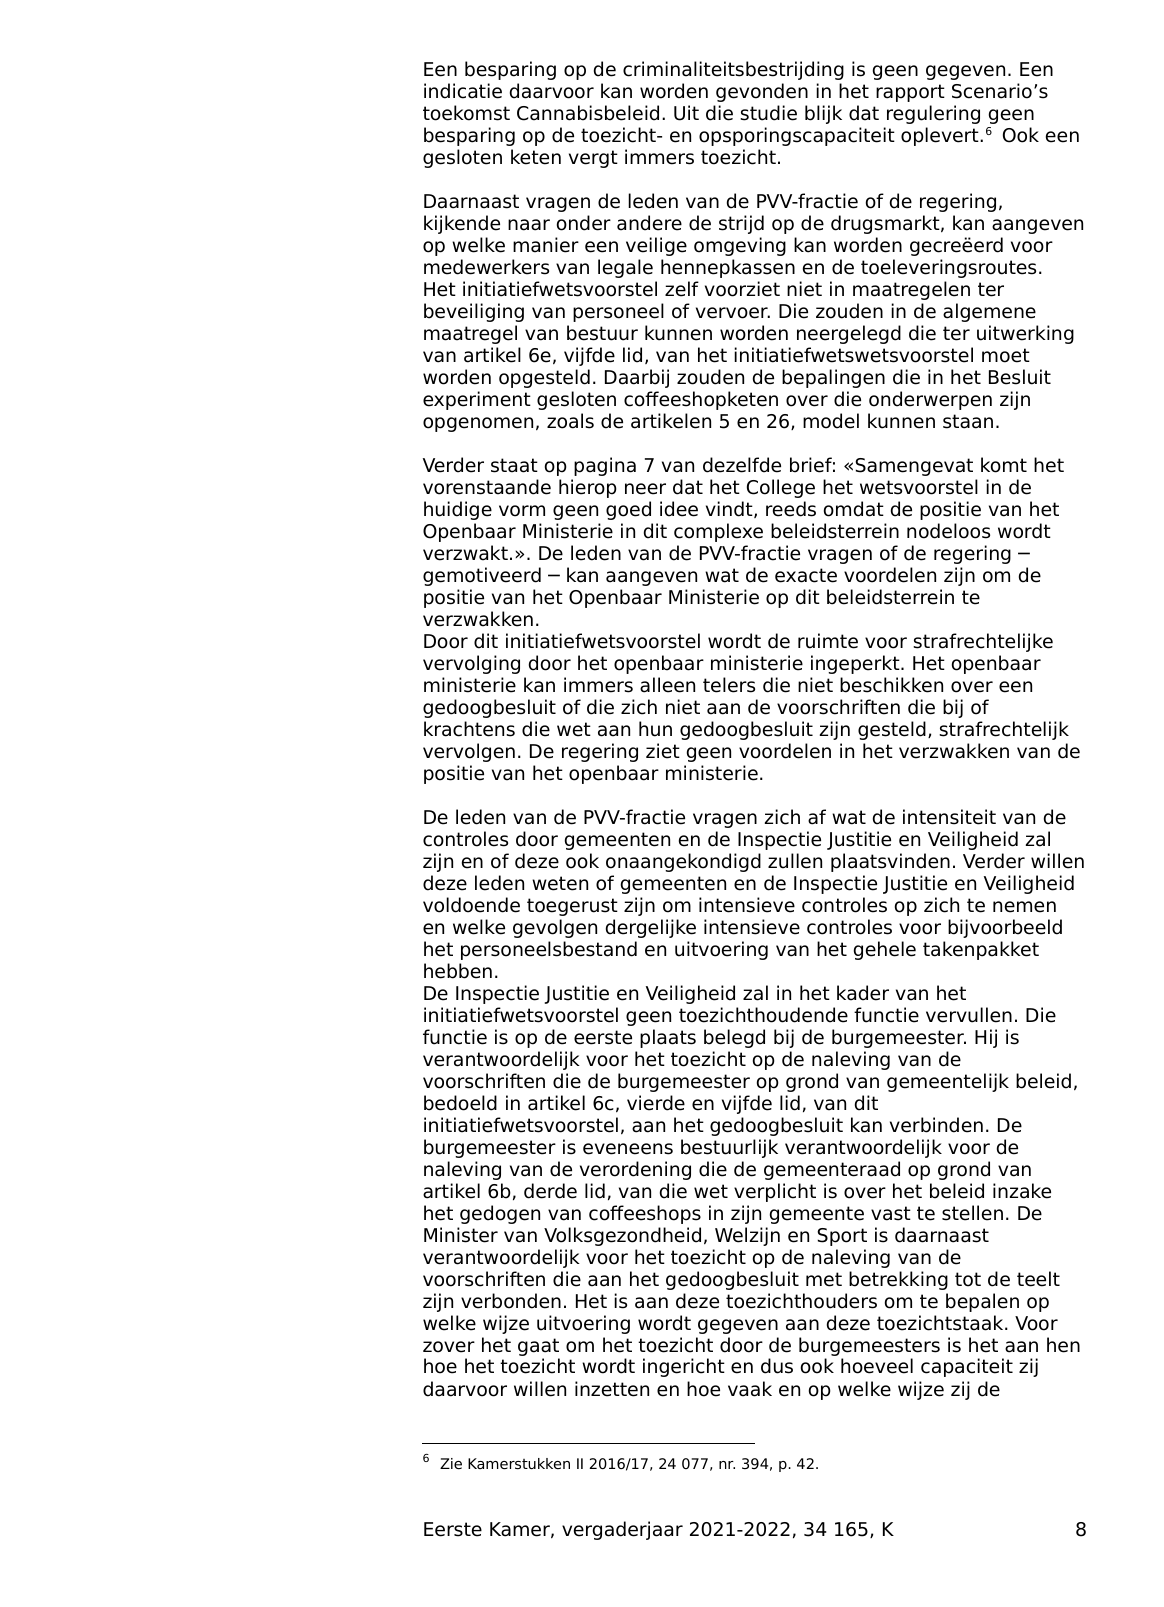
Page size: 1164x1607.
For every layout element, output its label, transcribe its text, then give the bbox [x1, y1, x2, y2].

text Daarnaast vragen de leden van de PVV-fractie of de regering, kijkende naar onder andere de strijd op de drugsmarkt, kan aangeven op welke manier een veilige omgeving kan worden gecreëerd voor medewerkers van legale hennepkassen en de toeleveringsroutes. [422, 191, 1087, 279]
text Door dit initiatiefwetsvoorstel wordt de ruimte voor strafrechtelijke vervolging door het openbaar ministerie ingeperkt. Het openbaar ministerie kan immers alleen telers die niet beschikken over een gedoogbesluit of die zich niet aan de voorschriften die bij of krachtens die wet aan hun gedoogbesluit zijn gesteld, strafrechtelijk vervolgen. De regering ziet geen voordelen in het verzwakken van de positie van het openbaar ministerie. [422, 631, 1087, 785]
text Het initiatiefwetsvoorstel zelf voorziet niet in maatregelen ter beveiliging van personeel of vervoer. Die zouden in de algemene maatregel van bestuur kunnen worden neergelegd die ter uitwerking van artikel 6e, vijfde lid, van het initiatiefwetswetsvoorstel moet worden opgesteld. Daarbij zouden de bepalingen die in het Besluit experiment gesloten coffeeshopketen over die onderwerpen zijn opgenomen, zoals de artikelen 5 en 26, model kunnen staan. [422, 279, 1087, 433]
text Verder staat op pagina 7 van dezelfde brief: «Samengevat komt het vorenstaande hierop neer dat het College het wetsvoorstel in de huidige vorm geen goed idee vindt, reeds omdat de positie van het Openbaar Ministerie in dit complexe beleidsterrein nodeloos wordt verzwakt.». De leden van de PVV-fractie vragen of de regering ─ gemotiveerd ─ kan aangeven wat de exacte voordelen zijn om de positie van het Openbaar Ministerie op dit beleidsterrein te verzwakken. [422, 455, 1087, 631]
text Zie Kamerstukken II 2016/17, 24 077, nr. 394, p. 42. [422, 1452, 1087, 1474]
text Een besparing op de criminaliteitsbestrijding is geen gegeven. Een indicatie daarvoor kan worden gevonden in het rapport Scenario’s toekomst Cannabisbeleid. Uit die studie blijk dat regulering geen besparing op de toezicht- en opsporingscapaciteit oplevert. Ook een gesloten keten vergt immers toezicht. [422, 59, 1087, 169]
text De Inspectie Justitie en Veiligheid zal in het kader van het initiatiefwetsvoorstel geen toezichthoudende functie vervullen. Die functie is op de eerste plaats belegd bij de burgemeester. Hij is verantwoordelijk voor het toezicht op de naleving van de voorschriften die de burgemeester op grond van gemeentelijk beleid, bedoeld in artikel 6c, vierde en vijfde lid, van dit initiatiefwetsvoorstel, aan het gedoogbesluit kan verbinden. De burgemeester is eveneens bestuurlijk verantwoordelijk voor de naleving van de verordening die de gemeenteraad op grond van artikel 6b, derde lid, van die wet verplicht is over het beleid inzake het gedogen van coffeeshops in zijn gemeente vast te stellen. De Minister van Volksgezondheid, Welzijn en Sport is daarnaast verantwoordelijk voor het toezicht op de naleving van de voorschriften die aan het gedoogbesluit met betrekking tot de teelt zijn verbonden. Het is aan deze toezichthouders om te bepalen op welke wijze uitvoering wordt gegeven aan deze toezichtstaak. Voor zover het gaat om het toezicht door de burgemeesters is het aan hen hoe het toezicht wordt ingericht en dus ook hoeveel capaciteit zij daarvoor willen inzetten en hoe vaak en op welke wijze zij de [422, 983, 1087, 1400]
text De leden van de PVV-fractie vragen zich af wat de intensiteit van de controles door gemeenten en de Inspectie Justitie en Veiligheid zal zijn en of deze ook onaangekondigd zullen plaatsvinden. Verder willen deze leden weten of gemeenten en de Inspectie Justitie en Veiligheid voldoende toegerust zijn om intensieve controles op zich te nemen en welke gevolgen dergelijke intensieve controles voor bijvoorbeeld het personeelsbestand en uitvoering van het gehele takenpakket hebben. [422, 807, 1087, 983]
